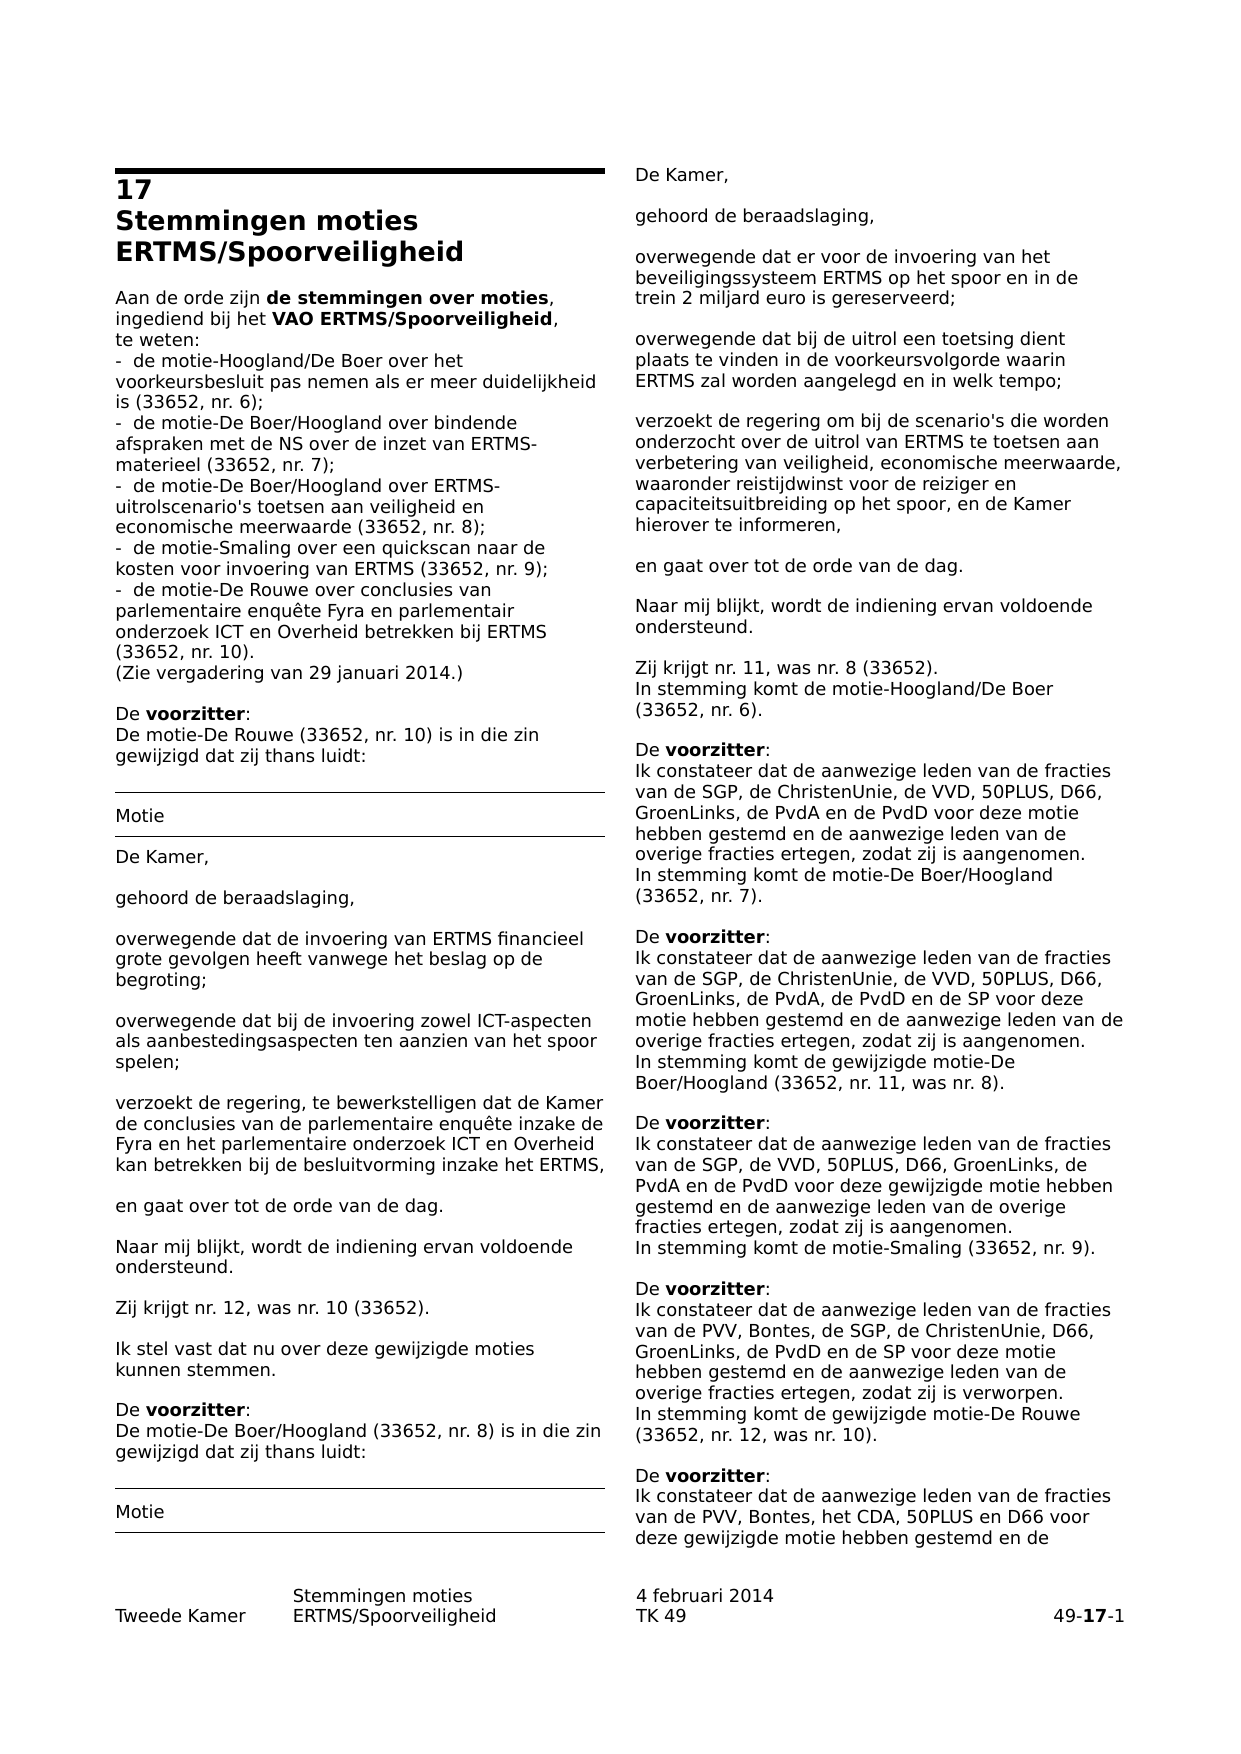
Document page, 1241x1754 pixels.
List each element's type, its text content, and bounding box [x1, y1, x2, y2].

text Naar mij blijkt, wordt de indiening ervan voldoende ondersteund. [115, 1236, 605, 1278]
text gehoord de beraadslaging, [635, 206, 1125, 227]
text Naar mij blijkt, wordt de indiening ervan voldoende ondersteund. [635, 596, 1125, 638]
text verzoekt de regering om bij de scenario's die worden onderzocht over de uitrol van ERTMS te toetsen aan verbetering van veiligheid, economische meerwaarde, waaronder reistijdwinst voor de reiziger en capaciteitsuitbreiding op het spoor, en de Kamer hierover te informeren, [635, 411, 1125, 536]
text gehoord de beraadslaging, [115, 888, 605, 908]
text en gaat over tot de orde van de dag. [635, 556, 1125, 576]
list de motie-Hoogland/De Boer over het voorkeursbesluit pas nemen als er meer duidelijkheid is (33652, nr. 6); [115, 351, 605, 413]
text verzoekt de regering, te bewerkstelligen dat de Kamer de conclusies van de parlementaire enquête inzake de Fyra en het parlementaire onderzoek ICT en Overheid kan betrekken bij de besluitvorming inzake het ERTMS, [115, 1093, 605, 1176]
text Motie [115, 1502, 605, 1523]
text overwegende dat er voor de invoering van het beveiligingssysteem ERTMS op het spoor en in de trein 2 miljard euro is gereserveerd; [635, 247, 1125, 309]
text De voorzitter: [635, 740, 1125, 761]
text De voorzitter: [115, 1400, 605, 1421]
text Ik stel vast dat nu over deze gewijzigde moties kunnen stemmen. [115, 1339, 605, 1380]
text De voorzitter: [635, 1113, 1125, 1134]
text In stemming komt de motie-Smaling (33652, nr. 9). [635, 1238, 1125, 1259]
list de motie-Smaling over een quickscan naar de kosten voor invoering van ERTMS (33652, nr. 9); [115, 538, 605, 580]
text Zij krijgt nr. 11, was nr. 8 (33652). [635, 658, 1125, 678]
list de motie-De Boer/Hoogland over ERTMS-uitrolscenario's toetsen aan veiligheid en economische meerwaarde (33652, nr. 8); [115, 476, 605, 538]
text De Kamer, [115, 847, 605, 868]
text De voorzitter: [635, 1279, 1125, 1300]
text In stemming komt de motie-Hoogland/De Boer (33652, nr. 6). [635, 678, 1125, 720]
list de motie-De Rouwe over conclusies van parlementaire enquête Fyra en parlementair onderzoek ICT en Overheid betrekken bij ERTMS (33652, nr. 10). [115, 580, 605, 663]
text In stemming komt de gewijzigde motie-De Rouwe (33652, nr. 12, was nr. 10). [635, 1404, 1125, 1446]
text Aan de orde zijn de stemmingen over moties, ingediend bij het VAO ERTMS/Spoorveiligheid, [115, 288, 605, 330]
text De motie-De Boer/Hoogland (33652, nr. 8) is in die zin gewijzigd dat zij thans luidt: [115, 1421, 605, 1462]
text De voorzitter: [635, 927, 1125, 947]
text en gaat over tot de orde van de dag. [115, 1196, 605, 1216]
text De voorzitter: [635, 1466, 1125, 1486]
text Zij krijgt nr. 12, was nr. 10 (33652). [115, 1298, 605, 1319]
text Ik constateer dat de aanwezige leden van de fracties van de SGP, de ChristenUnie, de VVD, 50PLUS, D66, GroenLinks, de PvdA, de PvdD en de SP voor deze motie hebben gestemd en de aanwezige leden van de overige fracties ertegen, zodat zij is aangenomen. [635, 947, 1125, 1052]
title 17 Stemmingen moties ERTMS/Spoorveiligheid [115, 174, 605, 268]
text (Zie vergadering van 29 januari 2014.) [115, 663, 605, 684]
text Ik constateer dat de aanwezige leden van de fracties van de PVV, Bontes, de SGP, de ChristenUnie, D66, GroenLinks, de PvdD en de SP voor deze motie hebben gestemd en de aanwezige leden van de overige fracties ertegen, zodat zij is verworpen. [635, 1300, 1125, 1404]
text overwegende dat bij de invoering zowel ICT-aspecten als aanbestedingsaspecten ten aanzien van het spoor spelen; [115, 1011, 605, 1073]
text In stemming komt de motie-De Boer/Hoogland (33652, nr. 7). [635, 865, 1125, 907]
list de motie-De Boer/Hoogland over bindende afspraken met de NS over de inzet van ERTMS-materieel (33652, nr. 7); [115, 413, 605, 476]
text te weten: [115, 330, 605, 351]
text Motie [115, 806, 605, 827]
text overwegende dat de invoering van ERTMS financieel grote gevolgen heeft vanwege het beslag op de begroting; [115, 928, 605, 991]
text overwegende dat bij de uitrol een toetsing dient plaats te vinden in de voorkeursvolgorde waarin ERTMS zal worden aangelegd en in welk tempo; [635, 329, 1125, 391]
text Ik constateer dat de aanwezige leden van de fracties van de SGP, de VVD, 50PLUS, D66, GroenLinks, de PvdA en de PvdD voor deze gewijzigde motie hebben gestemd en de aanwezige leden van de overige fracties ertegen, zodat zij is aangenomen. [635, 1134, 1125, 1238]
text In stemming komt de gewijzigde motie-De Boer/Hoogland (33652, nr. 11, was nr. 8). [635, 1052, 1125, 1093]
text Ik constateer dat de aanwezige leden van de fracties van de SGP, de ChristenUnie, de VVD, 50PLUS, D66, GroenLinks, de PvdA en de PvdD voor deze motie hebben gestemd en de aanwezige leden van de overige fracties ertegen, zodat zij is aangenomen. [635, 761, 1125, 865]
text De Kamer, [635, 165, 1125, 186]
text De motie-De Rouwe (33652, nr. 10) is in die zin gewijzigd dat zij thans luidt: [115, 725, 605, 766]
text Ik constateer dat de aanwezige leden van de fracties van de PVV, Bontes, het CDA, 50PLUS en D66 voor deze gewijzigde motie hebben gestemd en de [635, 1486, 1125, 1549]
text De voorzitter: [115, 704, 605, 725]
